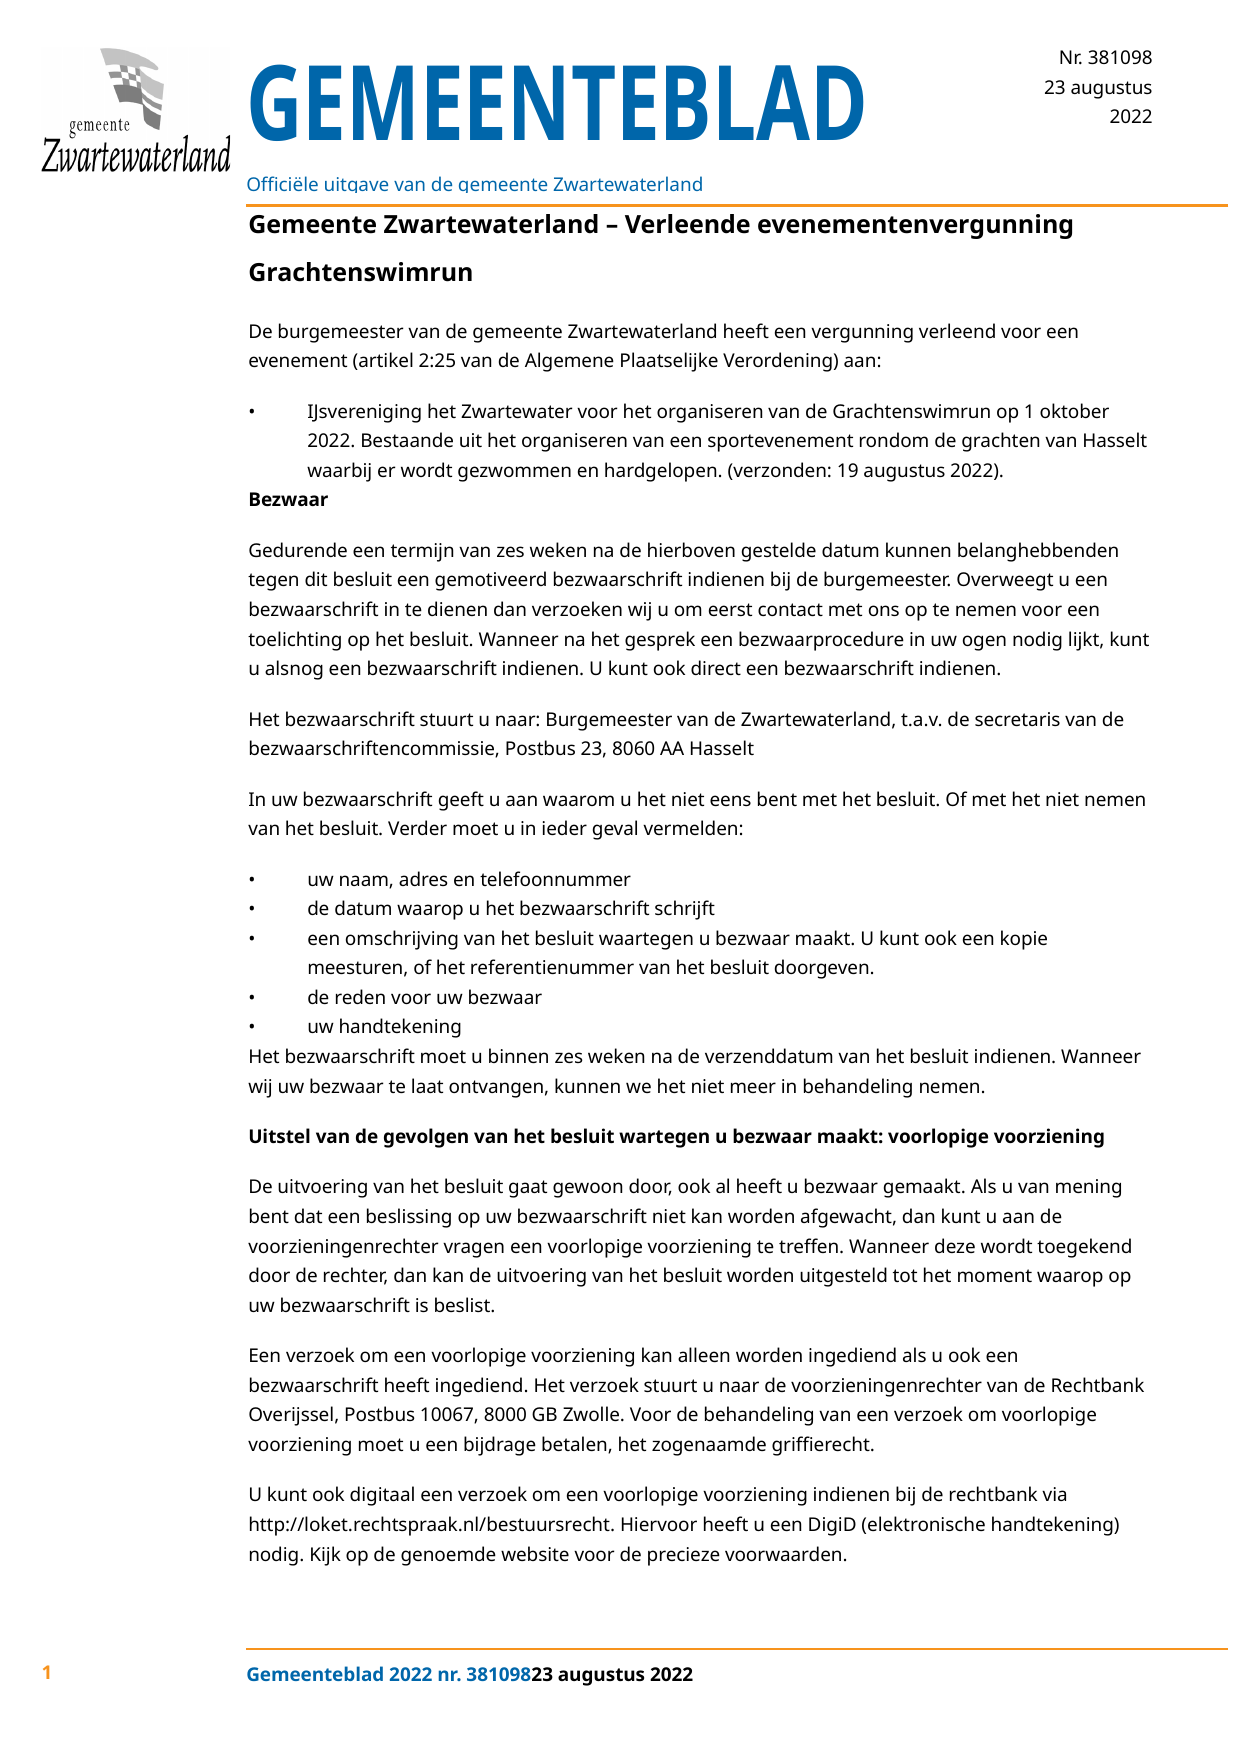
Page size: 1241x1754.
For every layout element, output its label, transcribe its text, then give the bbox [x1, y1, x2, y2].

text De uitvoering van het besluit gaat gewoon door, ook al heeft u bezwaar gemaakt. Als u van mening bent dat een beslissing op uw bezwaarschrift niet kan worden afgewacht, dan kunt u aan de voorzieningenrechter vragen een voorlopige voorziening te treffen. Wanneer deze wordt toegekend door de rechter, dan kan de uitvoering van het besluit worden uitgesteld tot het moment waarop op uw bezwaarschrift is beslist. [248, 1174, 1152, 1318]
text Gedurende een termijn van zes weken na de hierboven gestelde datum kunnen belanghebbenden tegen dit besluit een gemotiveerd bezwaarschrift indienen bij de burgemeester. Overweegt u een bezwaarschrift in te dienen dan verzoeken wij u om eerst contact met ons op te nemen voor een toelichting op het besluit. Wanneer na het gesprek een bezwaarprocedure in uw ogen nodig lijkt, kunt u alsnog een bezwaarschrift indienen. U kunt ook direct een bezwaarschrift indienen. [248, 537, 1152, 681]
text U kunt ook digitaal een verzoek om een voorlopige voorziening indienen bij de rechtbank via http://loket.rechtspraak.nl/bestuursrecht. Hiervoor heeft u een DigiD (elektronische handtekening) nodig. Kijk op de genoemde website voor de precieze voorwaarden. [248, 1482, 1152, 1567]
list uw handtekening [248, 1014, 1152, 1039]
picture [41, 47, 231, 172]
text Een verzoek om een voorlopige voorziening kan alleen worden ingediend als u ook een bezwaarschrift heeft ingediend. Het verzoek stuurt u naar de voorzieningenrechter van de Rechtbank Overijssel, Postbus 10067, 8000 GB Zwolle. Voor de behandeling van een verzoek om voorlopige voorziening moet u een bijdrage betalen, het zogenaamde griffierecht. [248, 1342, 1152, 1457]
list de datum waarop u het bezwaarschrift schrijft [248, 895, 1152, 921]
list IJsvereniging het Zwartewater voor het organiseren van de Grachtenswimrun op 1 oktober 2022. Bestaande uit het organiseren van een sportevenement rondom de grachten van Hasselt waarbij er wordt gezwommen en hardgelopen. (verzonden: 19 augustus 2022). [248, 398, 1152, 483]
list een omschrijving van het besluit waartegen u bezwaar maakt. U kunt ook een kopie meesturen, of het referentienummer van het besluit doorgeven. [248, 925, 1152, 980]
list uw naam, adres en telefoonnummer [248, 866, 1152, 892]
text Bezwaar [248, 487, 1152, 512]
text In uw bezwaarschrift geeft u aan waarom u het niet eens bent met het besluit. Of met het niet nemen van het besluit. Verder moet u in ieder geval vermelden: [248, 786, 1152, 841]
text Gemeente Zwartewaterland – Verleende evenementenvergunning Grachtenswimrun [248, 207, 1152, 288]
text Uitstel van de gevolgen van het besluit wartegen u bezwaar maakt: voorlopige voorziening [248, 1123, 1152, 1149]
text Het bezwaarschrift stuurt u naar: Burgemeester van de Zwartewaterland, t.a.v. de secretaris van de bezwaarschriftencommissie, Postbus 23, 8060 AA Hasselt [248, 706, 1152, 761]
text Het bezwaarschrift moet u binnen zes weken na de verzenddatum van het besluit indienen. Wanneer wij uw bezwaar te laat ontvangen, kunnen we het niet meer in behandeling nemen. [248, 1043, 1152, 1099]
text De burgemeester van de gemeente Zwartewaterland heeft een vergunning verleend voor een evenement (artikel 2:25 van de Algemene Plaatselijke Verordening) aan: [248, 318, 1152, 373]
list de reden voor uw bezwaar [248, 984, 1152, 1010]
